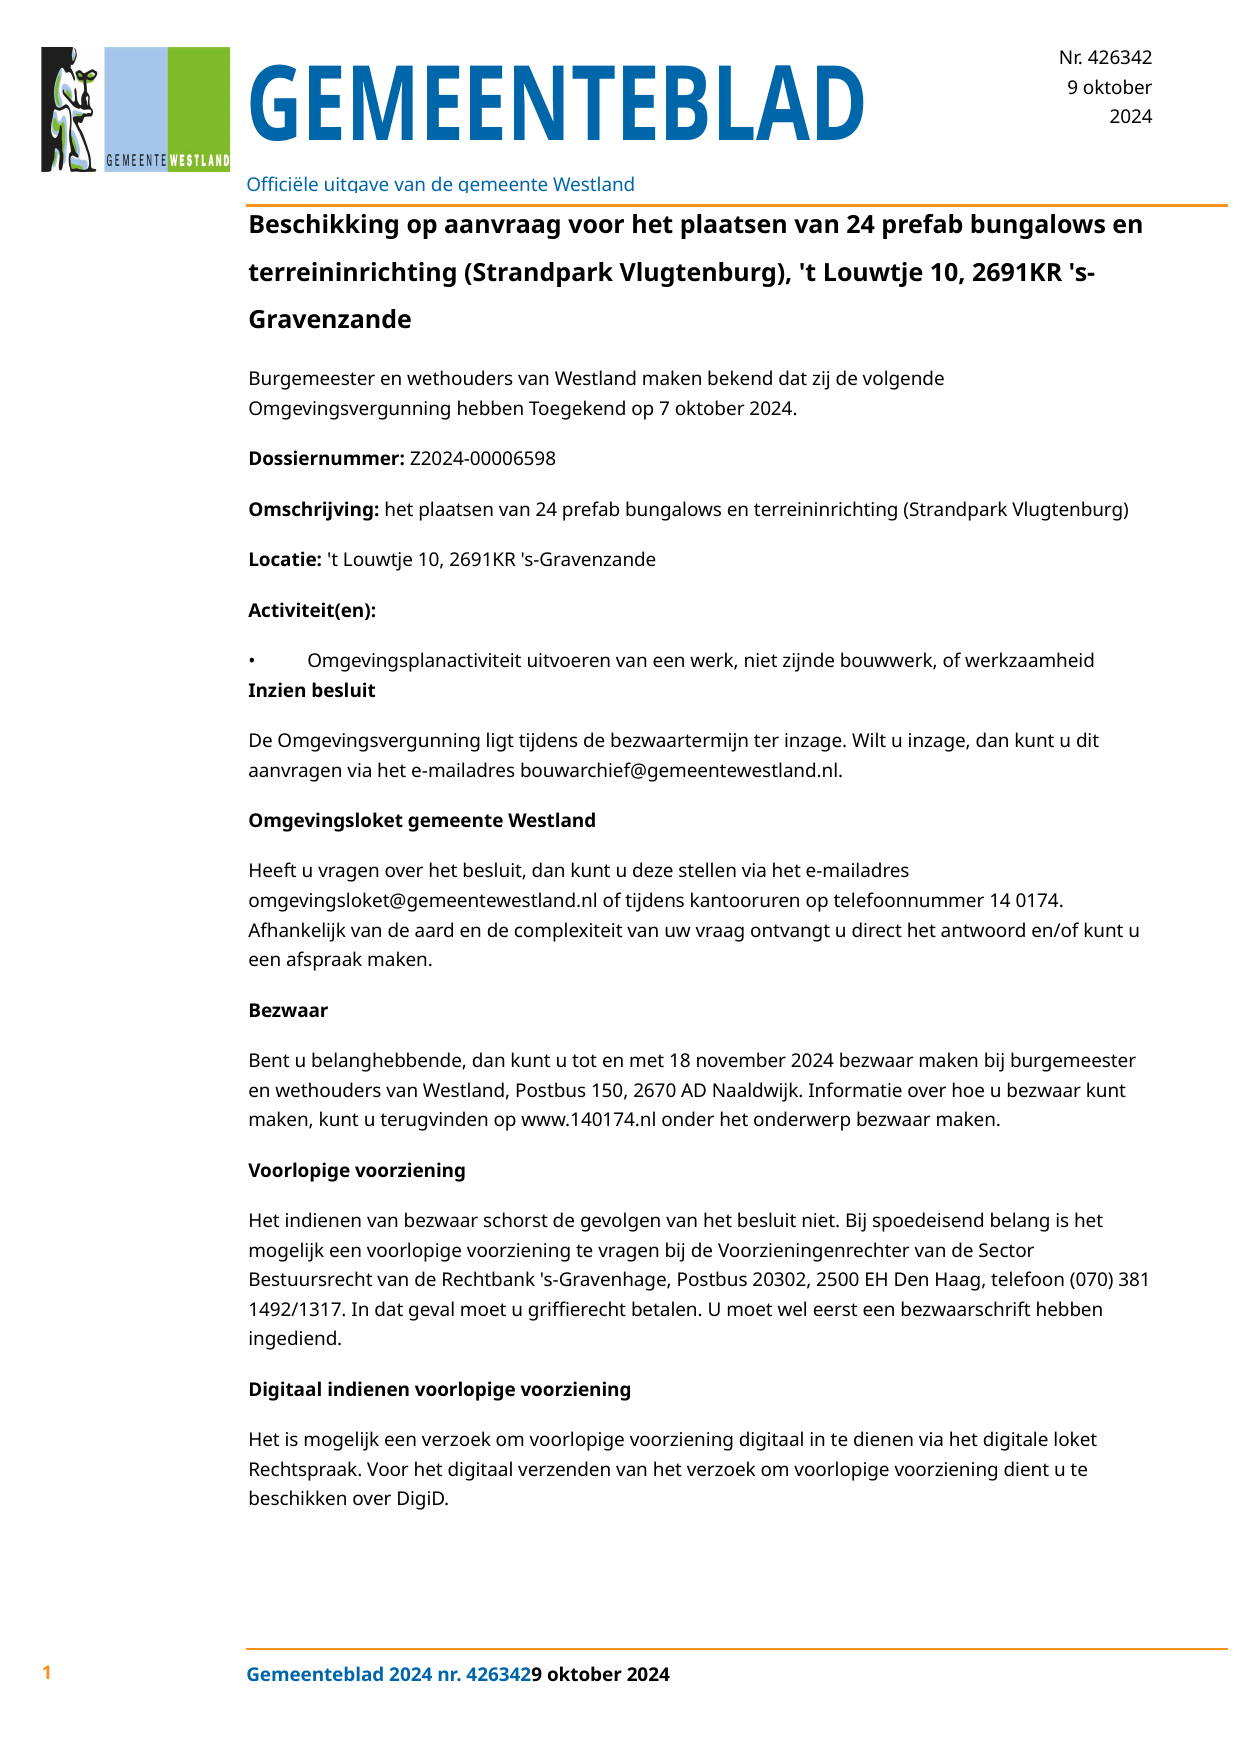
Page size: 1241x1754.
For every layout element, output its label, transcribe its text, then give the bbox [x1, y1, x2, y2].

text Dossiernummer: Z2024-00006598 [248, 446, 1152, 471]
text Activiteit(en): [248, 597, 1152, 622]
text Heeft u vragen over het besluit, dan kunt u deze stellen via het e-mailadres omgevingsloket@gemeentewestland.nl of tijdens kantooruren op telefoonnummer 14 0174. Afhankelijk van de aard en de complexiteit van uw vraag ontvangt u direct het antwoord en/of kunt u een afspraak maken. [248, 858, 1152, 972]
text Beschikking op aanvraag voor het plaatsen van 24 prefab bungalows en terreininrichting (Strandpark Vlugtenburg), 't Louwtje 10, 2691KR 's-Gravenzande [248, 207, 1152, 336]
text Locatie: 't Louwtje 10, 2691KR 's-Gravenzande [248, 546, 1152, 572]
text Omschrijving: het plaatsen van 24 prefab bungalows en terreininrichting (Strandpark Vlugtenburg) [248, 496, 1152, 522]
text Het indienen van bezwaar schorst de gevolgen van het besluit niet. Bij spoedeisend belang is het mogelijk een voorlopige voorziening te vragen bij de Voorzieningenrechter van de Sector Bestuursrecht van de Rechtbank 's-Gravenhage, Postbus 20302, 2500 EH Den Haag, telefoon (070) 381 1492/1317. In dat geval moet u griffierecht betalen. U moet wel eerst een bezwaarschrift hebben ingediend. [248, 1207, 1152, 1351]
text Inzien besluit [248, 677, 1152, 702]
text Bezwaar [248, 997, 1152, 1022]
text Bent u belanghebbende, dan kunt u tot en met 18 november 2024 bezwaar maken bij burgemeester en wethouders van Westland, Postbus 150, 2670 AD Naaldwijk. Informatie over hoe u bezwaar kunt maken, kunt u terugvinden op www.140174.nl onder het onderwerp bezwaar maken. [248, 1047, 1152, 1132]
text De Omgevingsvergunning ligt tijdens de bezwaartermijn ter inzage. Wilt u inzage, dan kunt u dit aanvragen via het e-mailadres bouwarchief@gemeentewestland.nl. [248, 727, 1152, 782]
text Het is mogelijk een verzoek om voorlopige voorziening digitaal in te dienen via het digitale loket Rechtspraak. Voor het digitaal verzenden van het verzoek om voorlopige voorziening dient u te beschikken over DigiD. [248, 1426, 1152, 1511]
text Burgemeester en wethouders van Westland maken bekend dat zij de volgende Omgevingsvergunning hebben Toegekend op 7 oktober 2024. [248, 366, 1152, 421]
text Voorlopige voorziening [248, 1157, 1152, 1182]
text Omgevingsloket gemeente Westland [248, 807, 1152, 833]
list Omgevingsplanactiviteit uitvoeren van een werk, niet zijnde bouwwerk, of werkzaamheid [248, 647, 1152, 673]
text Digitaal indienen voorlopige voorziening [248, 1376, 1152, 1402]
picture [41, 47, 231, 172]
